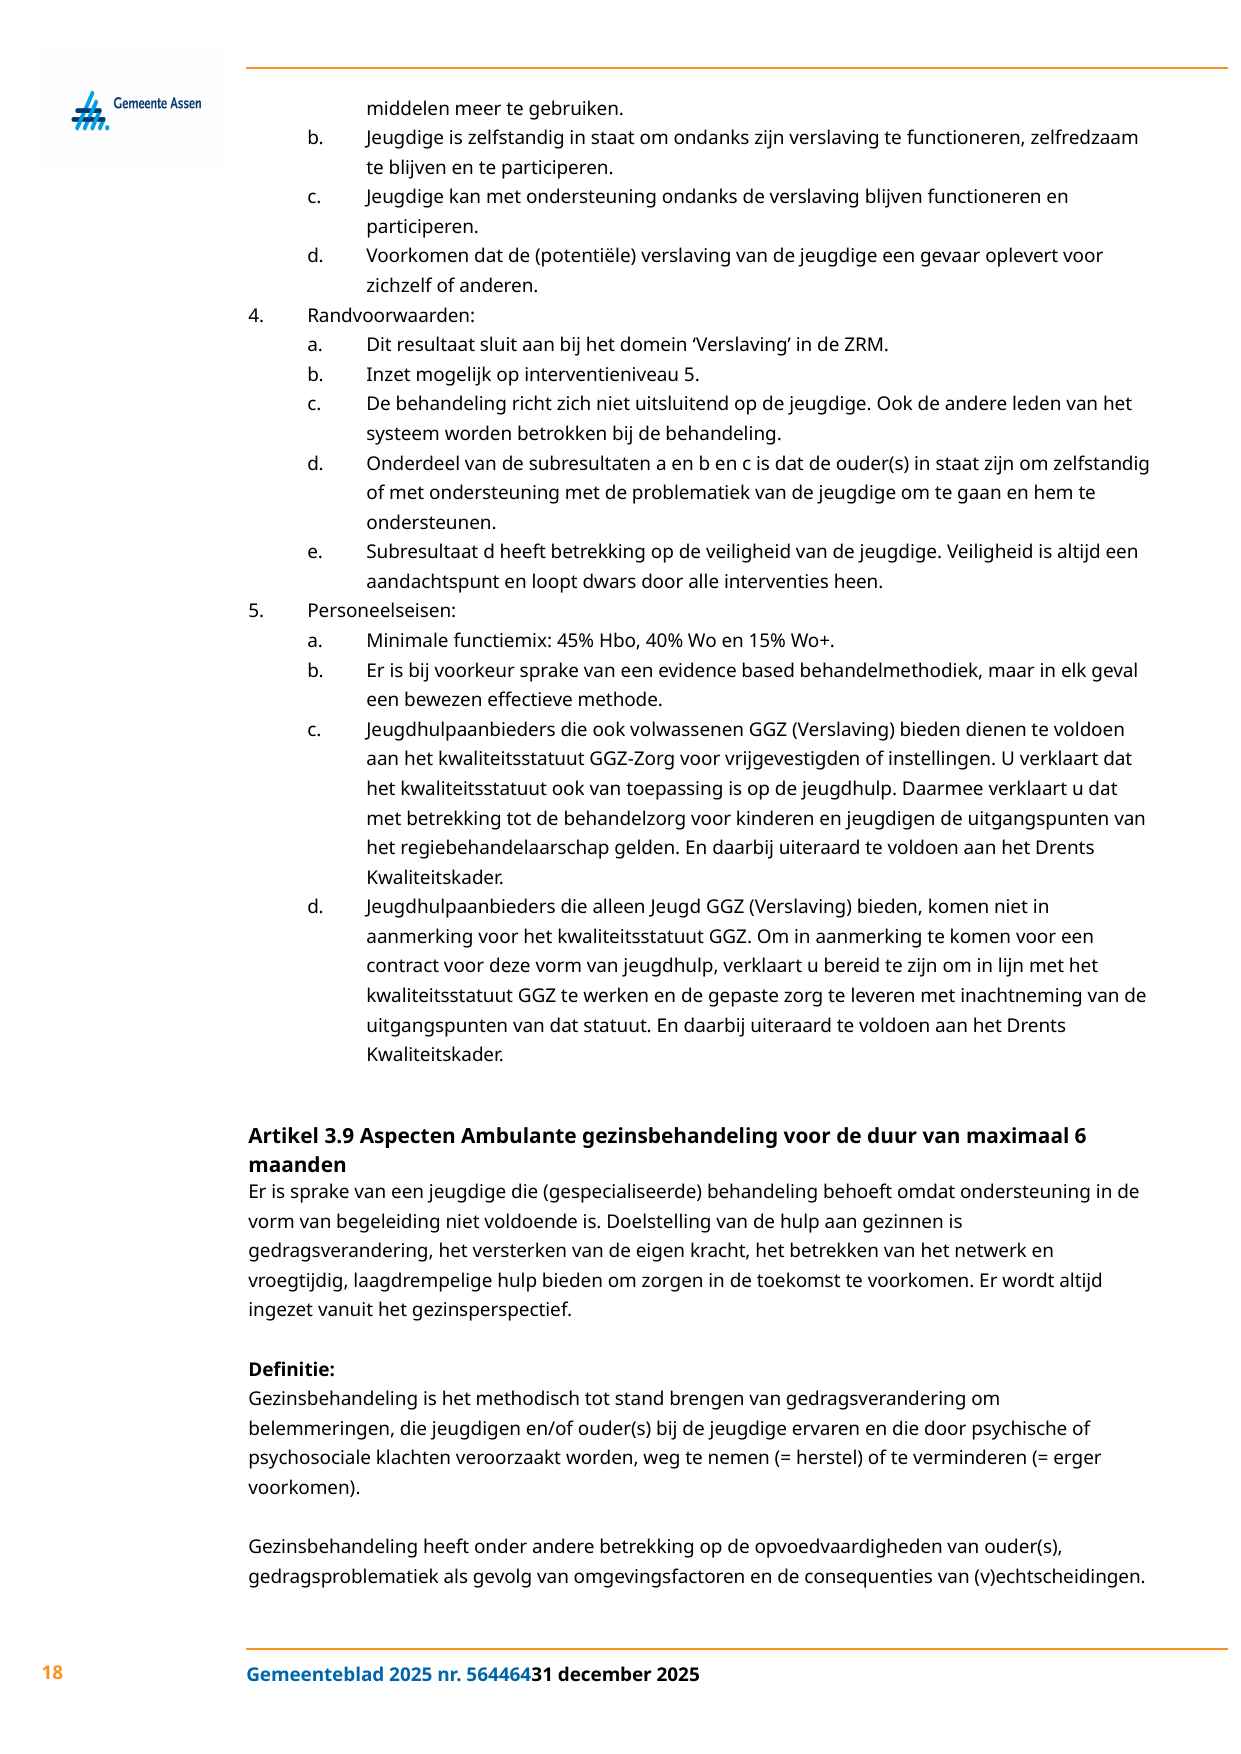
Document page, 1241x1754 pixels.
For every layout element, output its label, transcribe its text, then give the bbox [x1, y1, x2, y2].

picture [41, 47, 231, 172]
text Gezinsbehandeling is het methodisch tot stand brengen van gedragsverandering om belemmeringen, die jeugdigen en/of ouder(s) bij de jeugdige ervaren en die door psychische of psychosociale klachten veroorzaakt worden, weg te nemen (= herstel) of te verminderen (= erger voorkomen). [248, 1385, 1152, 1500]
list Minimale functiemix: 45% Hbo, 40% Wo en 15% Wo+. [307, 627, 1152, 653]
list Er is bij voorkeur sprake van een evidence based behandelmethodiek, maar in elk geval een bewezen effectieve methode. [307, 657, 1152, 712]
list Jeugdige is zelfstandig in staat om ondanks zijn verslaving te functioneren, zelfredzaam te blijven en te participeren. [307, 124, 1152, 180]
list Jeugdige kan met ondersteuning ondanks de verslaving blijven functioneren en participeren. [307, 183, 1152, 239]
text Definitie: [248, 1356, 1152, 1382]
list Randvoorwaarden: [248, 302, 1152, 328]
list Voorkomen dat de (potentiële) verslaving van de jeugdige een gevaar oplevert voor zichzelf of anderen. [307, 243, 1152, 298]
list Dit resultaat sluit aan bij het domein ‘Verslaving’ in de ZRM. [307, 331, 1152, 357]
list Inzet mogelijk op interventieniveau 5. [307, 361, 1152, 387]
list Subresultaat d heeft betrekking op de veiligheid van de jeugdige. Veiligheid is altijd een aandachtspunt en loopt dwars door alle interventies heen. [307, 538, 1152, 594]
list Onderdeel van de subresultaten a en b en c is dat de ouder(s) in staat zijn om zelfstandig of met ondersteuning met de problematiek van de jeugdige om te gaan en hem te ondersteunen. [307, 450, 1152, 535]
text Gezinsbehandeling heeft onder andere betrekking op de opvoedvaardigheden van ouder(s), gedragsproblematiek als gevolg van omgevingsfactoren en de consequenties van (v)echtscheidingen. [248, 1533, 1152, 1589]
list De behandeling richt zich niet uitsluitend op de jeugdige. Ook de andere leden van het systeem worden betrokken bij de behandeling. [307, 391, 1152, 446]
list Personeelseisen: [248, 598, 1152, 623]
list Jeugdhulpaanbieders die ook volwassenen GGZ (Verslaving) bieden dienen te voldoen aan het kwaliteitsstatuut GGZ-Zorg voor vrijgevestigden of instellingen. U verklaart dat het kwaliteitsstatuut ook van toepassing is op de jeugdhulp. Daarmee verklaart u dat met betrekking tot de behandelzorg voor kinderen en jeugdigen de uitgangspunten van het regiebehandelaarschap gelden. En daarbij uiteraard te voldoen aan het Drents Kwaliteitskader. [307, 716, 1152, 890]
list Jeugdhulpaanbieders die alleen Jeugd GGZ (Verslaving) bieden, komen niet in aanmerking voor het kwaliteitsstatuut GGZ. Om in aanmerking te komen voor een contract voor deze vorm van jeugdhulp, verklaart u bereid te zijn om in lijn met het kwaliteitsstatuut GGZ te werken en de gepaste zorg te leveren met inachtneming van de uitgangspunten van dat statuut. En daarbij uiteraard te voldoen aan het Drents Kwaliteitskader. [307, 893, 1152, 1067]
list middelen meer te gebruiken. [307, 95, 1152, 121]
text Artikel 3.9 Aspecten Ambulante gezinsbehandeling voor de duur van maximaal 6 maanden [248, 1121, 1152, 1178]
text Er is sprake van een jeugdige die (gespecialiseerde) behandeling behoeft omdat ondersteuning in de vorm van begeleiding niet voldoende is. Doelstelling van de hulp aan gezinnen is gedragsverandering, het versterken van de eigen kracht, het betrekken van het netwerk en vroegtijdig, laagdrempelige hulp bieden om zorgen in de toekomst te voorkomen. Er wordt altijd ingezet vanuit het gezinsperspectief. [248, 1178, 1152, 1322]
